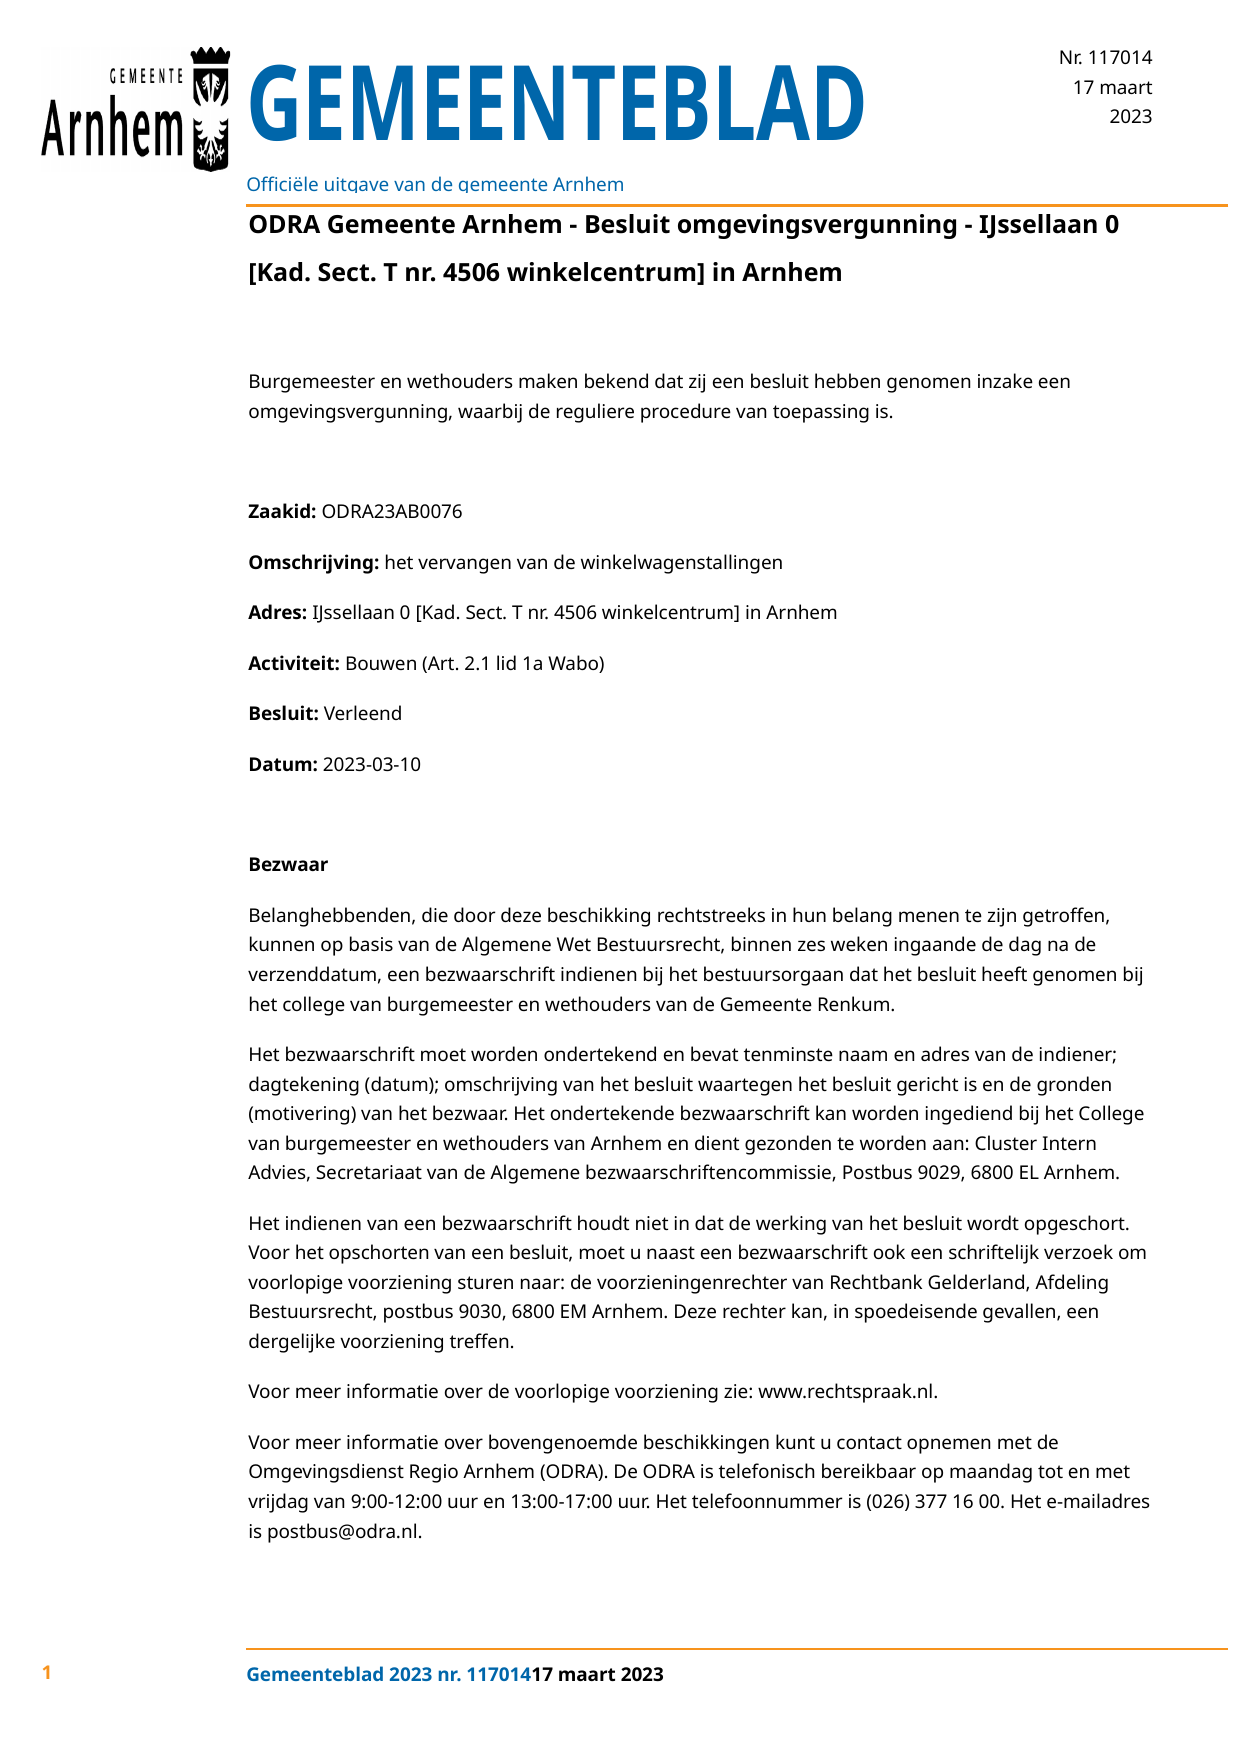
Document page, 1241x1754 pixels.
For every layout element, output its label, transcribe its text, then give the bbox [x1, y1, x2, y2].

picture [41, 47, 231, 172]
text Adres: IJssellaan 0 [Kad. Sect. T nr. 4506 winkelcentrum] in Arnhem [248, 599, 1152, 625]
text Datum: 2023-03-10 [248, 751, 1152, 777]
text Bezwaar [248, 852, 1152, 877]
text Belanghebbenden, die door deze beschikking rechtstreeks in hun belang menen te zijn getroffen, kunnen op basis van de Algemene Wet Bestuursrecht, binnen zes weken ingaande de dag na de verzenddatum, een bezwaarschrift indienen bij het bestuursorgaan dat het besluit heeft genomen bij het college van burgemeester en wethouders van de Gemeente Renkum. [248, 902, 1152, 1017]
text ODRA Gemeente Arnhem - Besluit omgevingsvergunning - IJssellaan 0 [Kad. Sect. T nr. 4506 winkelcentrum] in Arnhem [248, 207, 1152, 288]
text Voor meer informatie over bovengenoemde beschikkingen kunt u contact opnemen met de Omgevingsdienst Regio Arnhem (ODRA). De ODRA is telefonisch bereikbaar op maandag tot en met vrijdag van 9:00-12:00 uur en 13:00-17:00 uur. Het telefoonnummer is (026) 377 16 00. Het e-mailadres is postbus@odra.nl. [248, 1429, 1152, 1544]
text Activiteit: Bouwen (Art. 2.1 lid 1a Wabo) [248, 650, 1152, 676]
text Het bezwaarschrift moet worden ondertekend en bevat tenminste naam en adres van de indiener; dagtekening (datum); omschrijving van het besluit waartegen het besluit gericht is en de gronden (motivering) van het bezwaar. Het ondertekende bezwaarschrift kan worden ingediend bij het College van burgemeester en wethouders van Arnhem en dient gezonden te worden aan: Cluster Intern Advies, Secretariaat van de Algemene bezwaarschriftencommissie, Postbus 9029, 6800 EL Arnhem. [248, 1041, 1152, 1185]
text Zaakid: ODRA23AB0076 [248, 499, 1152, 524]
text Het indienen van een bezwaarschrift houdt niet in dat de werking van het besluit wordt opgeschort. Voor het opschorten van een besluit, moet u naast een bezwaarschrift ook een schriftelijk verzoek om voorlopige voorziening sturen naar: de voorzieningenrechter van Rechtbank Gelderland, Afdeling Bestuursrecht, postbus 9030, 6800 EM Arnhem. Deze rechter kan, in spoedeisende gevallen, een dergelijke voorziening treffen. [248, 1210, 1152, 1354]
text Voor meer informatie over de voorlopige voorziening zie: www.rechtspraak.nl. [248, 1379, 1152, 1404]
text Omschrijving: het vervangen van de winkelwagenstallingen [248, 549, 1152, 575]
text Burgemeester en wethouders maken bekend dat zij een besluit hebben genomen inzake een omgevingsvergunning, waarbij de reguliere procedure van toepassing is. [248, 368, 1152, 424]
text Besluit: Verleend [248, 700, 1152, 726]
